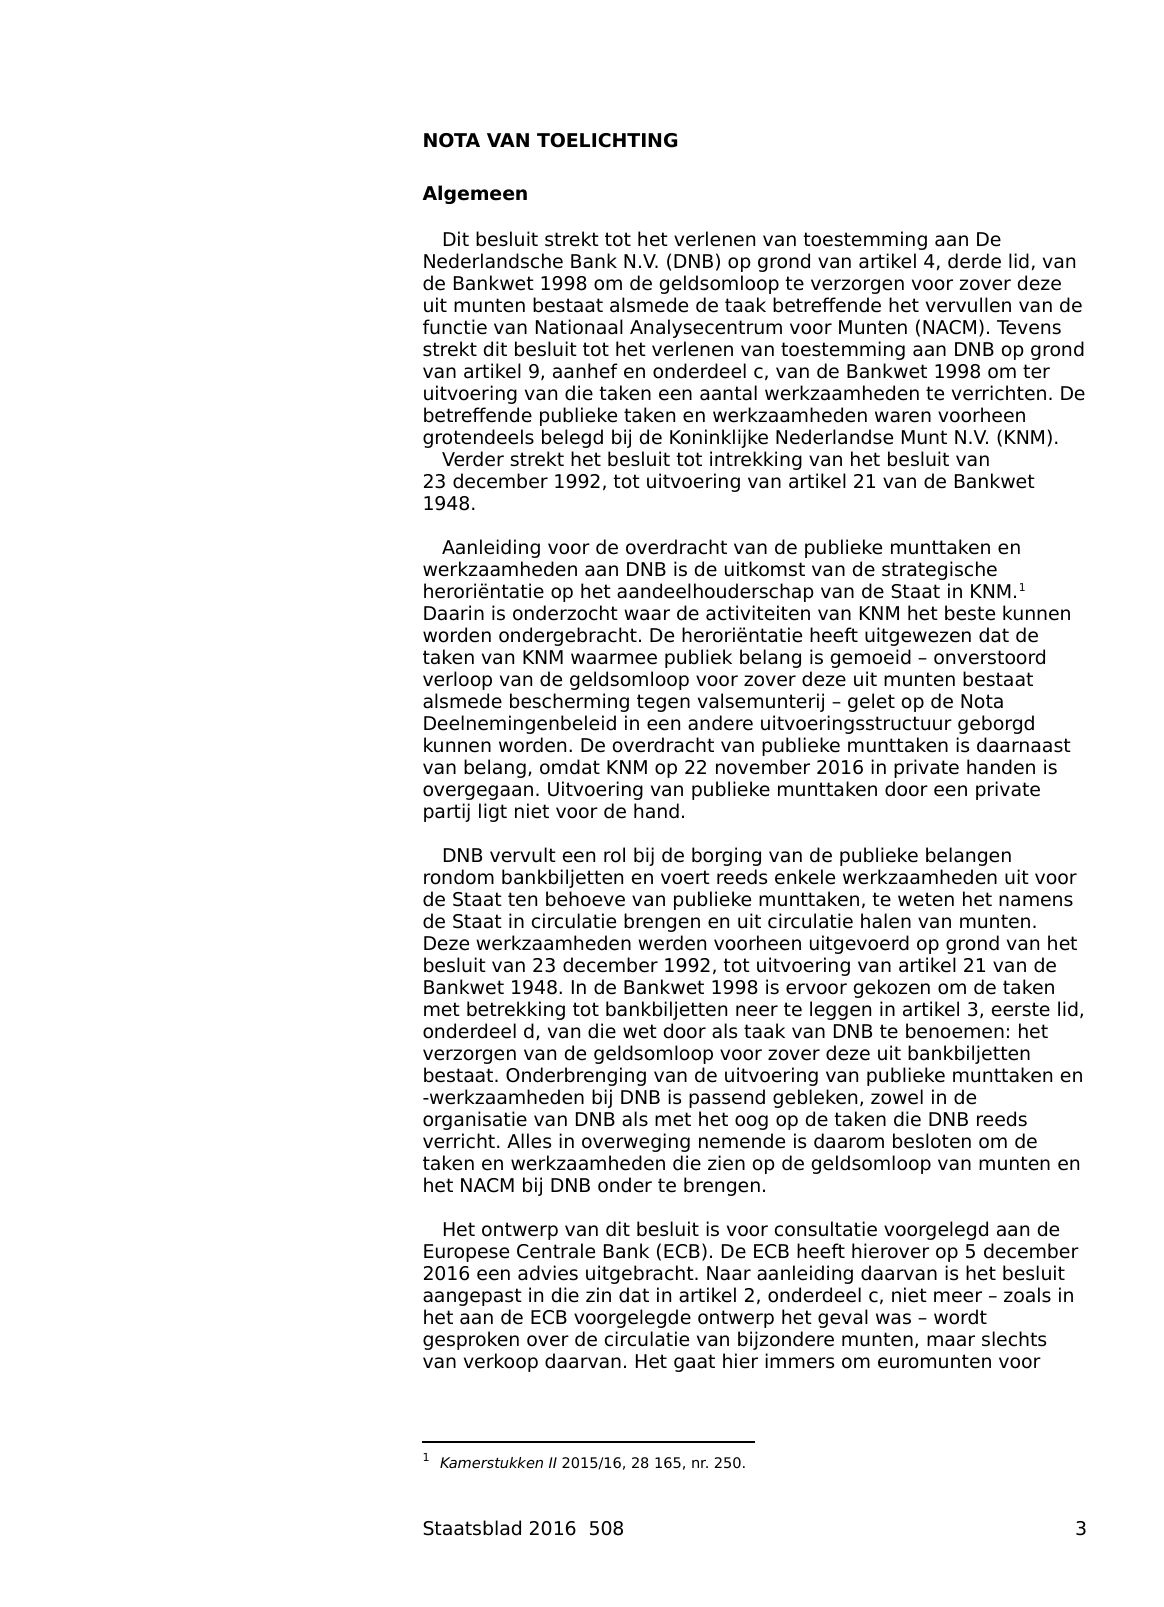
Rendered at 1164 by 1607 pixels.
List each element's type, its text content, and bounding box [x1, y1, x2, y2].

text Het ontwerp van dit besluit is voor consultatie voorgelegd aan de Europese Centrale Bank (ECB). De ECB heeft hierover op 5 december 2016 een advies uitgebracht. Naar aanleiding daarvan is het besluit aangepast in die zin dat in artikel 2, onderdeel c, niet meer – zoals in het aan de ECB voorgelegde ontwerp het geval was – wordt gesproken over de circulatie van bijzondere munten, maar slechts van verkoop daarvan. Het gaat hier immers om euromunten voor [422, 1219, 1087, 1373]
text Kamerstukken II 2015/16, 28 165, nr. 250. [422, 1451, 1087, 1473]
subtitle NOTA VAN TOELICHTING [422, 130, 1087, 152]
text Verder strekt het besluit tot intrekking van het besluit van 23 december 1992, tot uitvoering van artikel 21 van de Bankwet 1948. [422, 449, 1087, 515]
text Dit besluit strekt tot het verlenen van toestemming aan De Nederlandsche Bank N.V. (DNB) op grond van artikel 4, derde lid, van de Bankwet 1998 om de geldsomloop te verzorgen voor zover deze uit munten bestaat alsmede de taak betreffende het vervullen van de functie van Nationaal Analysecentrum voor Munten (NACM). Tevens strekt dit besluit tot het verlenen van toestemming aan DNB op grond van artikel 9, aanhef en onderdeel c, van de Bankwet 1998 om ter uitvoering van die taken een aantal werkzaamheden te verrichten. De betreffende publieke taken en werkzaamheden waren voorheen grotendeels belegd bij de Koninklijke Nederlandse Munt N.V. (KNM). [422, 229, 1087, 449]
text Aanleiding voor de overdracht van de publieke munttaken en werkzaamheden aan DNB is de uitkomst van de strategische heroriëntatie op het aandeelhouderschap van de Staat in KNM. Daarin is onderzocht waar de activiteiten van KNM het beste kunnen worden ondergebracht. De heroriëntatie heeft uitgewezen dat de taken van KNM waarmee publiek belang is gemoeid – onverstoord verloop van de geldsomloop voor zover deze uit munten bestaat alsmede bescherming tegen valsemunterij – gelet op de Nota Deelnemingenbeleid in een andere uitvoeringsstructuur geborgd kunnen worden. De overdracht van publieke munttaken is daarnaast van belang, omdat KNM op 22 november 2016 in private handen is overgegaan. Uitvoering van publieke munttaken door een private partij ligt niet voor de hand. [422, 537, 1087, 823]
subtitle Algemeen [422, 182, 1087, 204]
text DNB vervult een rol bij de borging van de publieke belangen rondom bankbiljetten en voert reeds enkele werkzaamheden uit voor de Staat ten behoeve van publieke munttaken, te weten het namens de Staat in circulatie brengen en uit circulatie halen van munten. Deze werkzaamheden werden voorheen uitgevoerd op grond van het besluit van 23 december 1992, tot uitvoering van artikel 21 van de Bankwet 1948. In de Bankwet 1998 is ervoor gekozen om de taken met betrekking tot bankbiljetten neer te leggen in artikel 3, eerste lid, onderdeel d, van die wet door als taak van DNB te benoemen: het verzorgen van de geldsomloop voor zover deze uit bankbiljetten bestaat. Onderbrenging van de uitvoering van publieke munttaken en -werkzaamheden bij DNB is passend gebleken, zowel in de organisatie van DNB als met het oog op de taken die DNB reeds verricht. Alles in overweging nemende is daarom besloten om de taken en werkzaamheden die zien op de geldsomloop van munten en het NACM bij DNB onder te brengen. [422, 845, 1087, 1197]
